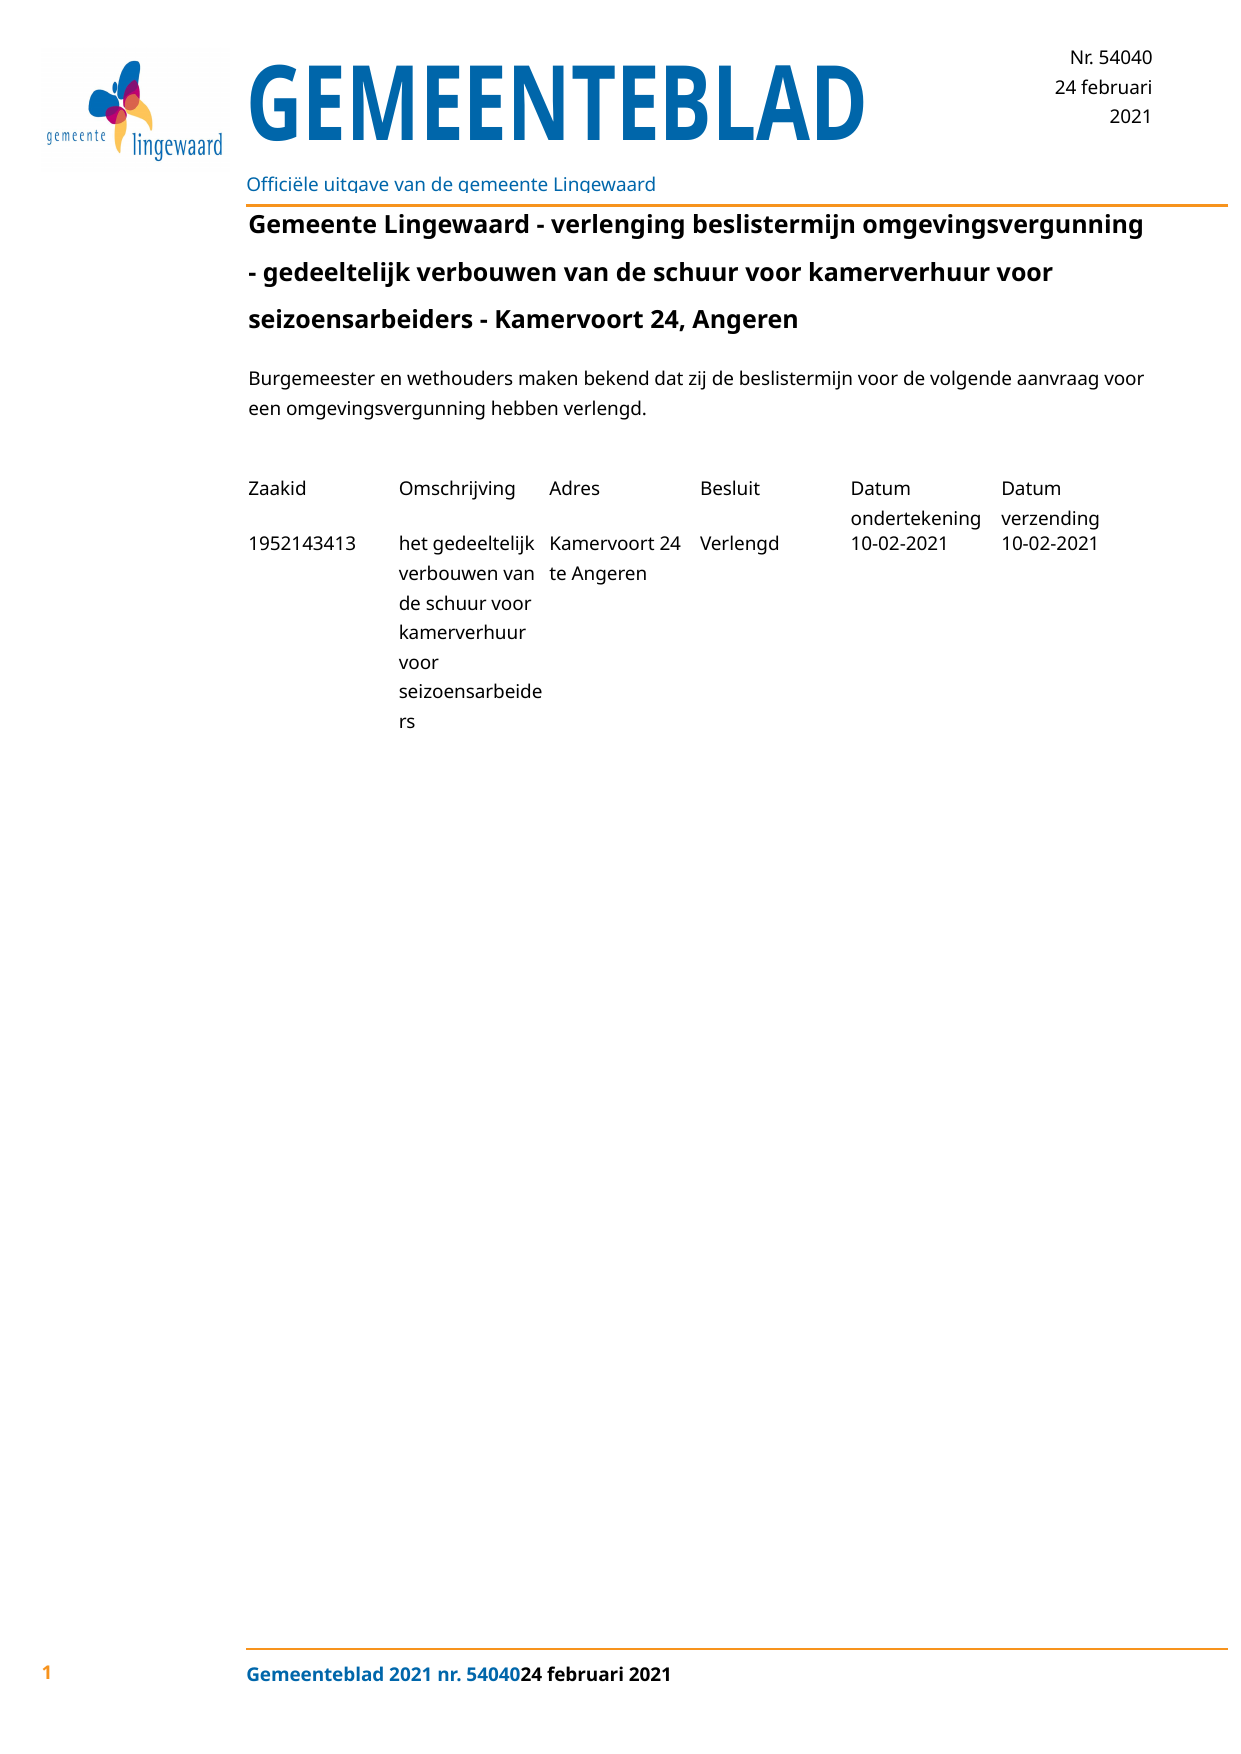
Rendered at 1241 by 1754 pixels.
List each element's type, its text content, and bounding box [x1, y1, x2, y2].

picture [41, 47, 231, 172]
table_header Zaakid [248, 475, 398, 531]
table_header Besluit [700, 475, 850, 531]
table_header Datum verzending [1001, 475, 1152, 531]
table_cell 10-02-2021 [850, 531, 1001, 734]
table_cell het gedeeltelijk verbouwen van de schuur voor kamerverhuur voor seizoensarbeiders [399, 531, 549, 734]
table_cell 1952143413 [248, 531, 398, 734]
table_cell Verlengd [700, 531, 850, 734]
table_header Adres [549, 475, 700, 531]
table_cell 10-02-2021 [1001, 531, 1152, 734]
text Burgemeester en wethouders maken bekend dat zij de beslistermijn voor de volgende aanvraag voor een omgevingsvergunning hebben verlengd. [248, 366, 1152, 421]
table_cell Kamervoort 24 te Angeren [549, 531, 700, 734]
table_header Omschrijving [399, 475, 549, 531]
table_header Datum ondertekening [850, 475, 1001, 531]
text Gemeente Lingewaard - verlenging beslistermijn omgevingsvergunning - gedeeltelijk verbouwen van de schuur voor kamerverhuur voor seizoensarbeiders - Kamervoort 24, Angeren [248, 207, 1152, 336]
